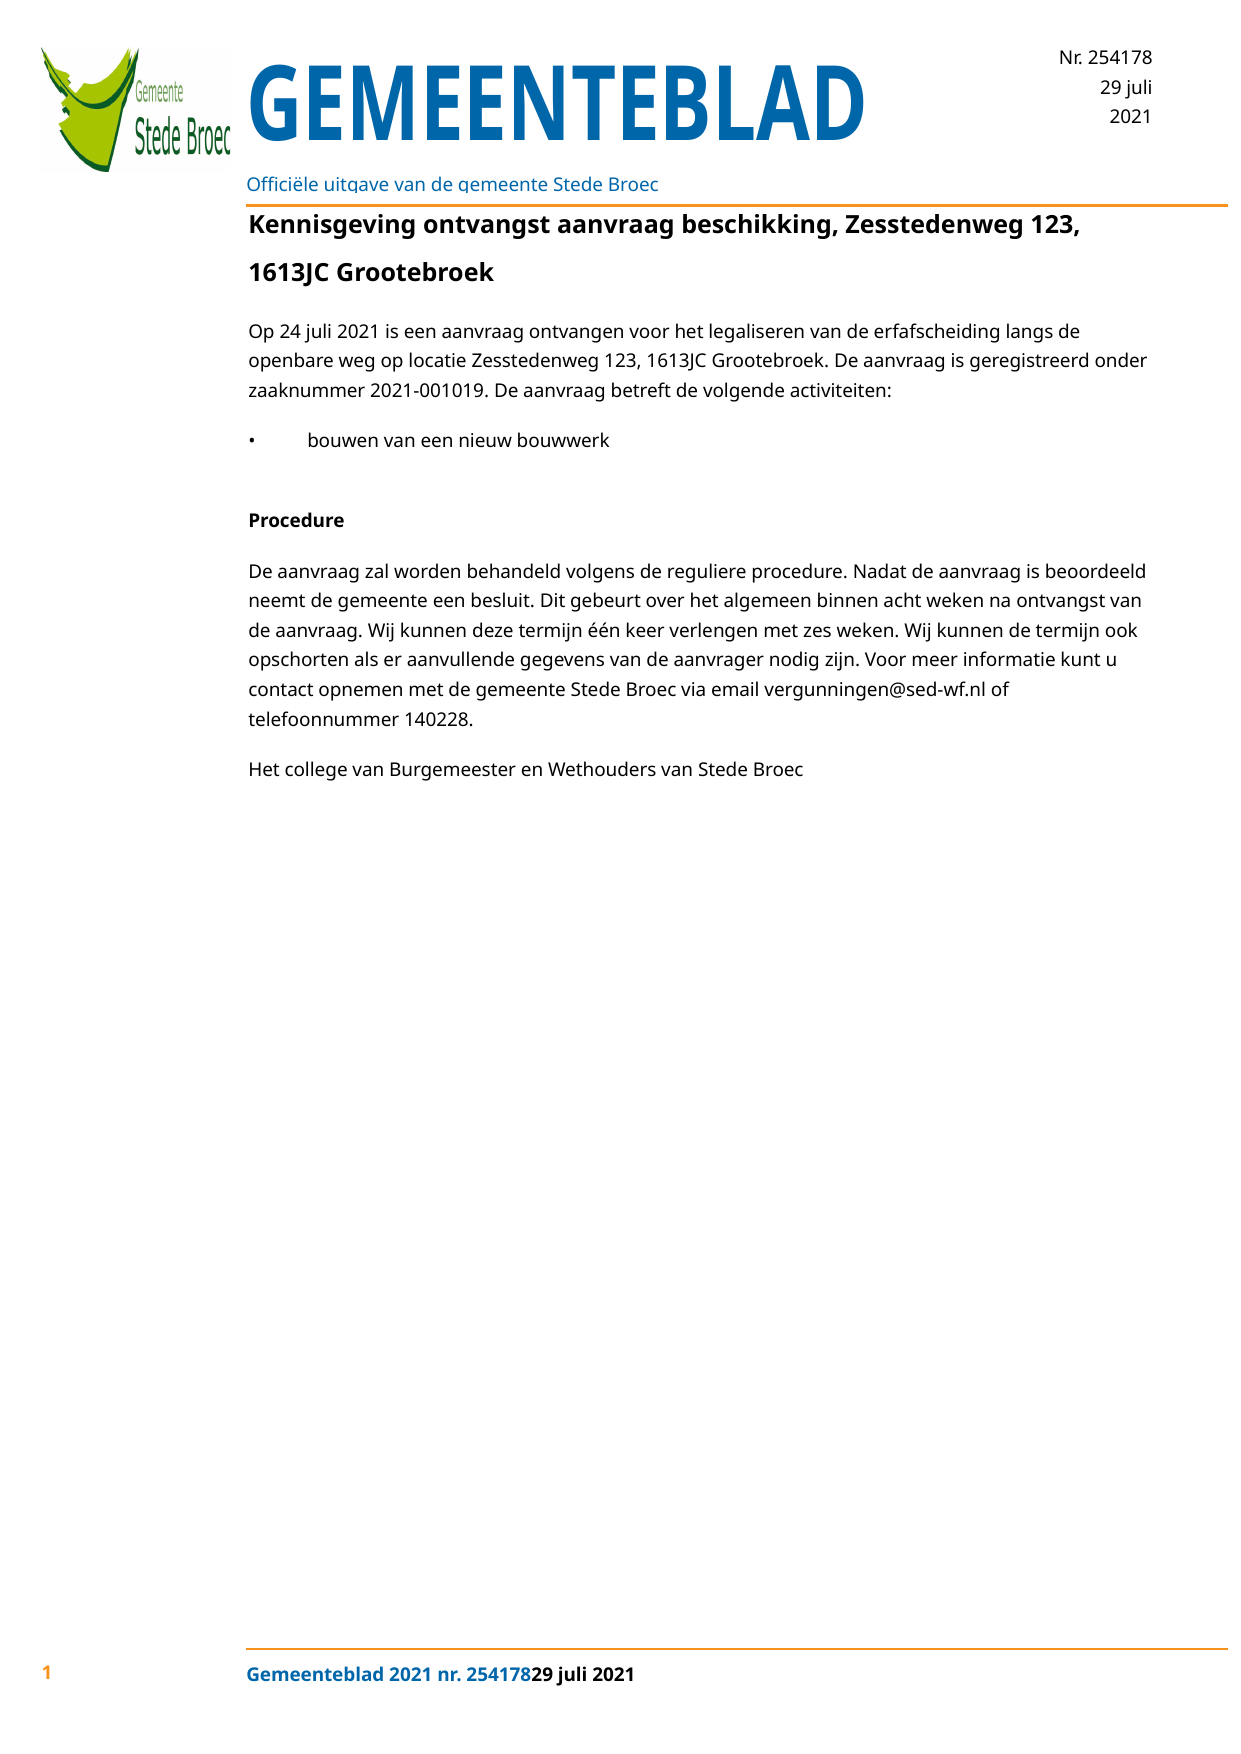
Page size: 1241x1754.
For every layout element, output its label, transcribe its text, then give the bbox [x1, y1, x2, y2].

text Op 24 juli 2021 is een aanvraag ontvangen voor het legaliseren van de erfafscheiding langs de openbare weg op locatie Zesstedenweg 123, 1613JC Grootebroek. De aanvraag is geregistreerd onder zaaknummer 2021-001019. De aanvraag betreft de volgende activiteiten: [248, 318, 1152, 403]
text Het college van Burgemeester en Wethouders van Stede Broec [248, 756, 1152, 782]
text Procedure [248, 507, 1152, 533]
text De aanvraag zal worden behandeld volgens de reguliere procedure. Nadat de aanvraag is beoordeeld neemt de gemeente een besluit. Dit gebeurt over het algemeen binnen acht weken na ontvangst van de aanvraag. Wij kunnen deze termijn één keer verlengen met zes weken. Wij kunnen de termijn ook opschorten als er aanvullende gegevens van de aanvrager nodig zijn. Voor meer informatie kunt u contact opnemen met de gemeente Stede Broec via email vergunningen@sed-wf.nl of telefoonnummer 140228. [248, 558, 1152, 732]
picture [41, 47, 231, 172]
list bouwen van een nieuw bouwwerk [248, 427, 1152, 453]
text Kennisgeving ontvangst aanvraag beschikking, Zesstedenweg 123, 1613JC Grootebroek [248, 207, 1152, 288]
